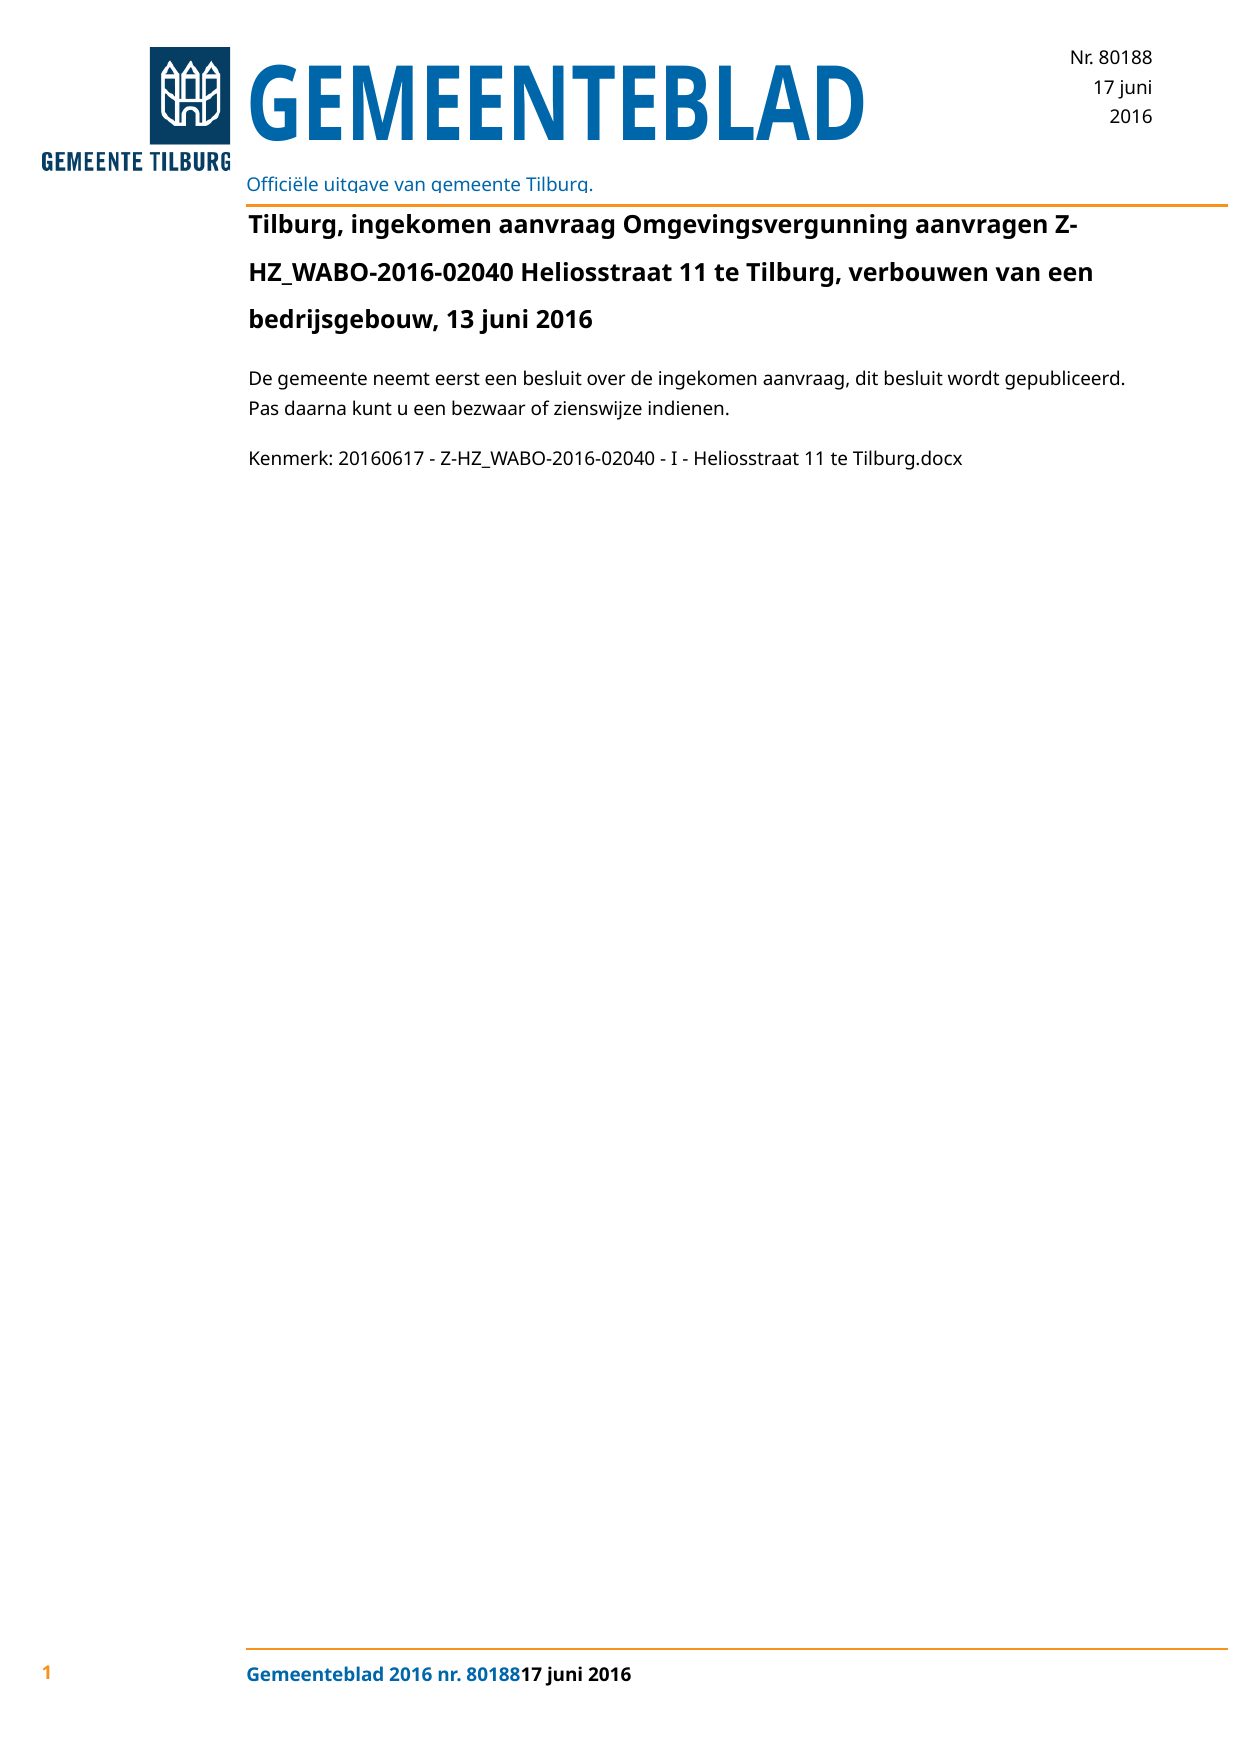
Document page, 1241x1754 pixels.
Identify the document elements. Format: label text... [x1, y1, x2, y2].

text Kenmerk: 20160617 - Z-HZ_WABO-2016-02040 - I - Heliosstraat 11 te Tilburg.docx [248, 446, 1152, 471]
text De gemeente neemt eerst een besluit over de ingekomen aanvraag, dit besluit wordt gepubliceerd. Pas daarna kunt u een bezwaar of zienswijze indienen. [248, 366, 1152, 421]
picture [41, 47, 231, 172]
text Tilburg, ingekomen aanvraag Omgevingsvergunning aanvragen Z-HZ_WABO-2016-02040 Heliosstraat 11 te Tilburg, verbouwen van een bedrijsgebouw, 13 juni 2016 [248, 207, 1152, 336]
